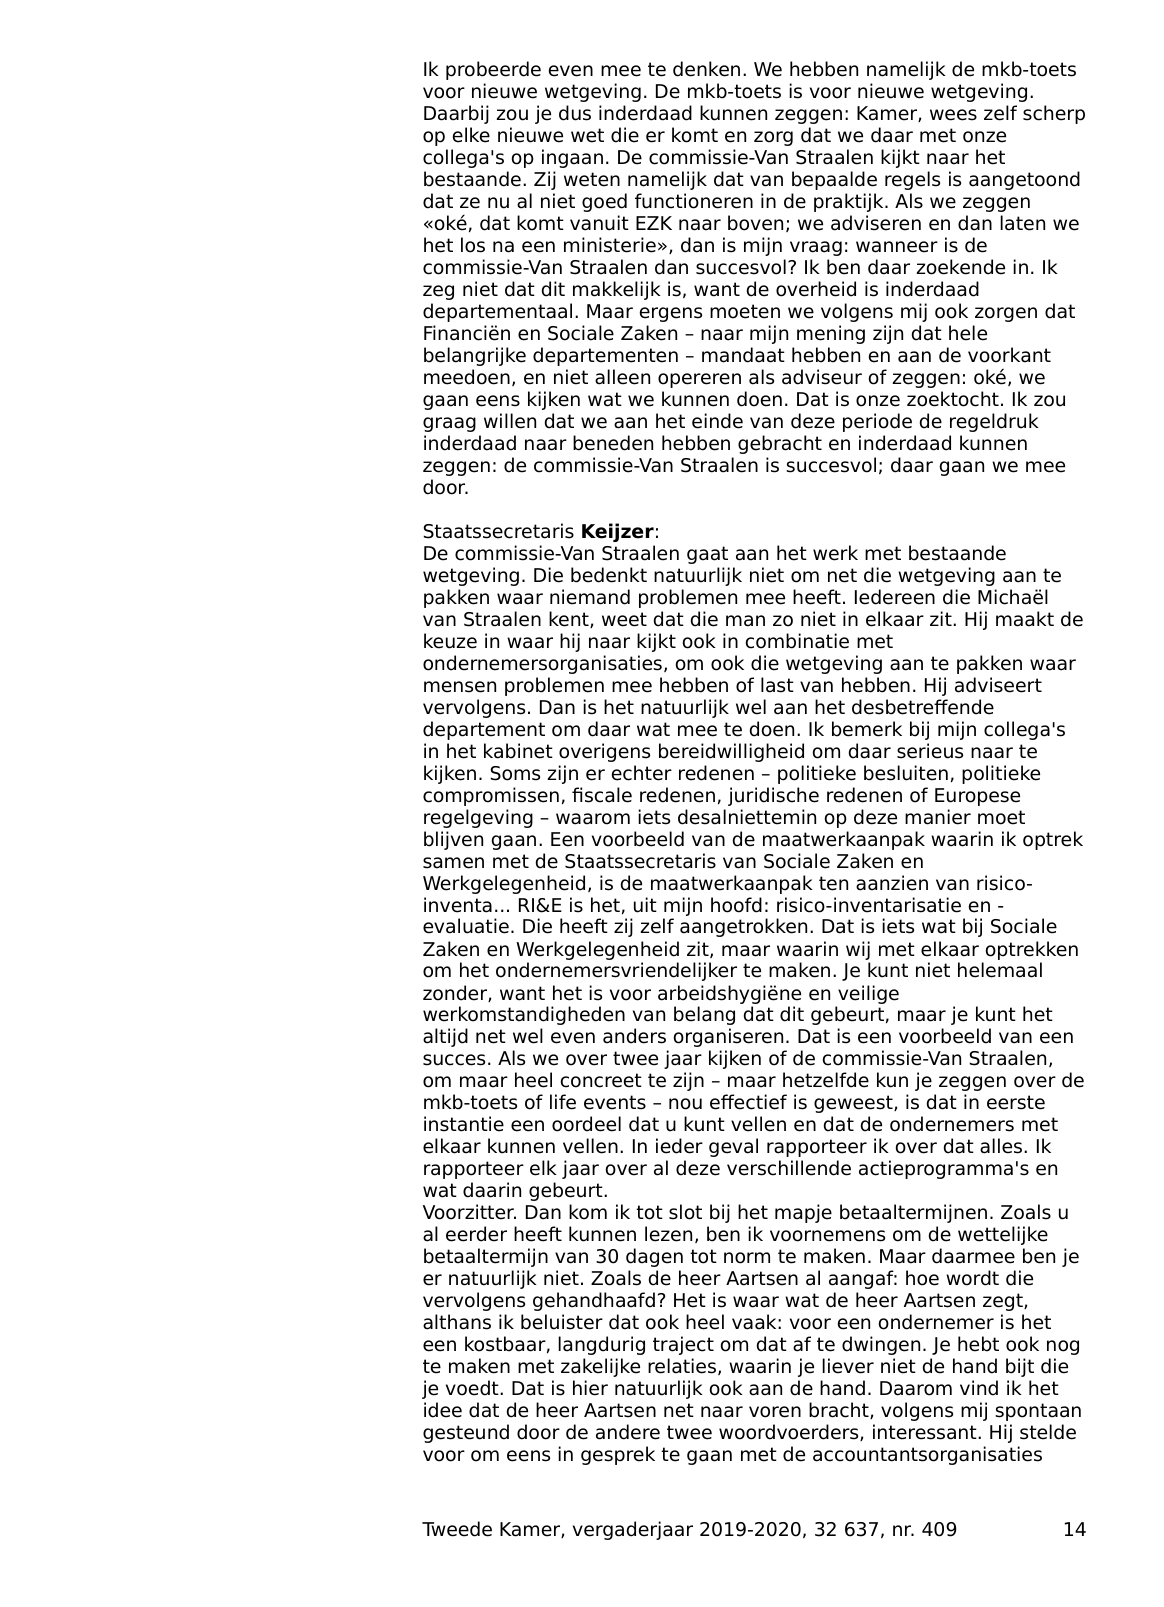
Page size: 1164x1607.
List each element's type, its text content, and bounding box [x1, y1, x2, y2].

text Voorzitter. Dan kom ik tot slot bij het mapje betaaltermijnen. Zoals u al eerder heeft kunnen lezen, ben ik voornemens om de wettelijke betaaltermijn van 30 dagen tot norm te maken. Maar daarmee ben je er natuurlijk niet. Zoals de heer Aartsen al aangaf: hoe wordt die vervolgens gehandhaafd? Het is waar wat de heer Aartsen zegt, althans ik beluister dat ook heel vaak: voor een ondernemer is het een kostbaar, langdurig traject om dat af te dwingen. Je hebt ook nog te maken met zakelijke relaties, waarin je liever niet de hand bijt die je voedt. Dat is hier natuurlijk ook aan de hand. Daarom vind ik het idee dat de heer Aartsen net naar voren bracht, volgens mij spontaan gesteund door de andere twee woordvoerders, interessant. Hij stelde voor om eens in gesprek te gaan met de accountantsorganisaties [422, 1202, 1087, 1466]
text De commissie-Van Straalen gaat aan het werk met bestaande wetgeving. Die bedenkt natuurlijk niet om net die wetgeving aan te pakken waar niemand problemen mee heeft. Iedereen die Michaël van Straalen kent, weet dat die man zo niet in elkaar zit. Hij maakt de keuze in waar hij naar kijkt ook in combinatie met ondernemersorganisaties, om ook die wetgeving aan te pakken waar mensen problemen mee hebben of last van hebben. Hij adviseert vervolgens. Dan is het natuurlijk wel aan het desbetreffende departement om daar wat mee te doen. Ik bemerk bij mijn collega's in het kabinet overigens bereidwilligheid om daar serieus naar te kijken. Soms zijn er echter redenen – politieke besluiten, politieke compromissen, fiscale redenen, juridische redenen of Europese regelgeving – waarom iets desalniettemin op deze manier moet blijven gaan. Een voorbeeld van de maatwerkaanpak waarin ik optrek samen met de Staatssecretaris van Sociale Zaken en Werkgelegenheid, is de maatwerkaanpak ten aanzien van risico-inventa... RI&E is het, uit mijn hoofd: risico-inventarisatie en -evaluatie. Die heeft zij zelf aangetrokken. Dat is iets wat bij Sociale Zaken en Werkgelegenheid zit, maar waarin wij met elkaar optrekken om het ondernemersvriendelijker te maken. Je kunt niet helemaal zonder, want het is voor arbeidshygiëne en veilige werkomstandigheden van belang dat dit gebeurt, maar je kunt het altijd net wel even anders organiseren. Dat is een voorbeeld van een succes. Als we over twee jaar kijken of de commissie-Van Straalen, om maar heel concreet te zijn – maar hetzelfde kun je zeggen over de mkb-toets of life events – nou effectief is geweest, is dat in eerste instantie een oordeel dat u kunt vellen en dat de ondernemers met elkaar kunnen vellen. In ieder geval rapporteer ik over dat alles. Ik rapporteer elk jaar over al deze verschillende actieprogramma's en wat daarin gebeurt. [422, 543, 1087, 1202]
text Ik probeerde even mee te denken. We hebben namelijk de mkb-toets voor nieuwe wetgeving. De mkb-toets is voor nieuwe wetgeving. Daarbij zou je dus inderdaad kunnen zeggen: Kamer, wees zelf scherp op elke nieuwe wet die er komt en zorg dat we daar met onze collega's op ingaan. De commissie-Van Straalen kijkt naar het bestaande. Zij weten namelijk dat van bepaalde regels is aangetoond dat ze nu al niet goed functioneren in de praktijk. Als we zeggen «oké, dat komt vanuit EZK naar boven; we adviseren en dan laten we het los na een ministerie», dan is mijn vraag: wanneer is de commissie-Van Straalen dan succesvol? Ik ben daar zoekende in. Ik zeg niet dat dit makkelijk is, want de overheid is inderdaad departementaal. Maar ergens moeten we volgens mij ook zorgen dat Financiën en Sociale Zaken – naar mijn mening zijn dat hele belangrijke departementen – mandaat hebben en aan de voorkant meedoen, en niet alleen opereren als adviseur of zeggen: oké, we gaan eens kijken wat we kunnen doen. Dat is onze zoektocht. Ik zou graag willen dat we aan het einde van deze periode de regeldruk inderdaad naar beneden hebben gebracht en inderdaad kunnen zeggen: de commissie-Van Straalen is succesvol; daar gaan we mee door. [422, 59, 1087, 499]
text Staatssecretaris Keijzer: [422, 521, 1087, 543]
